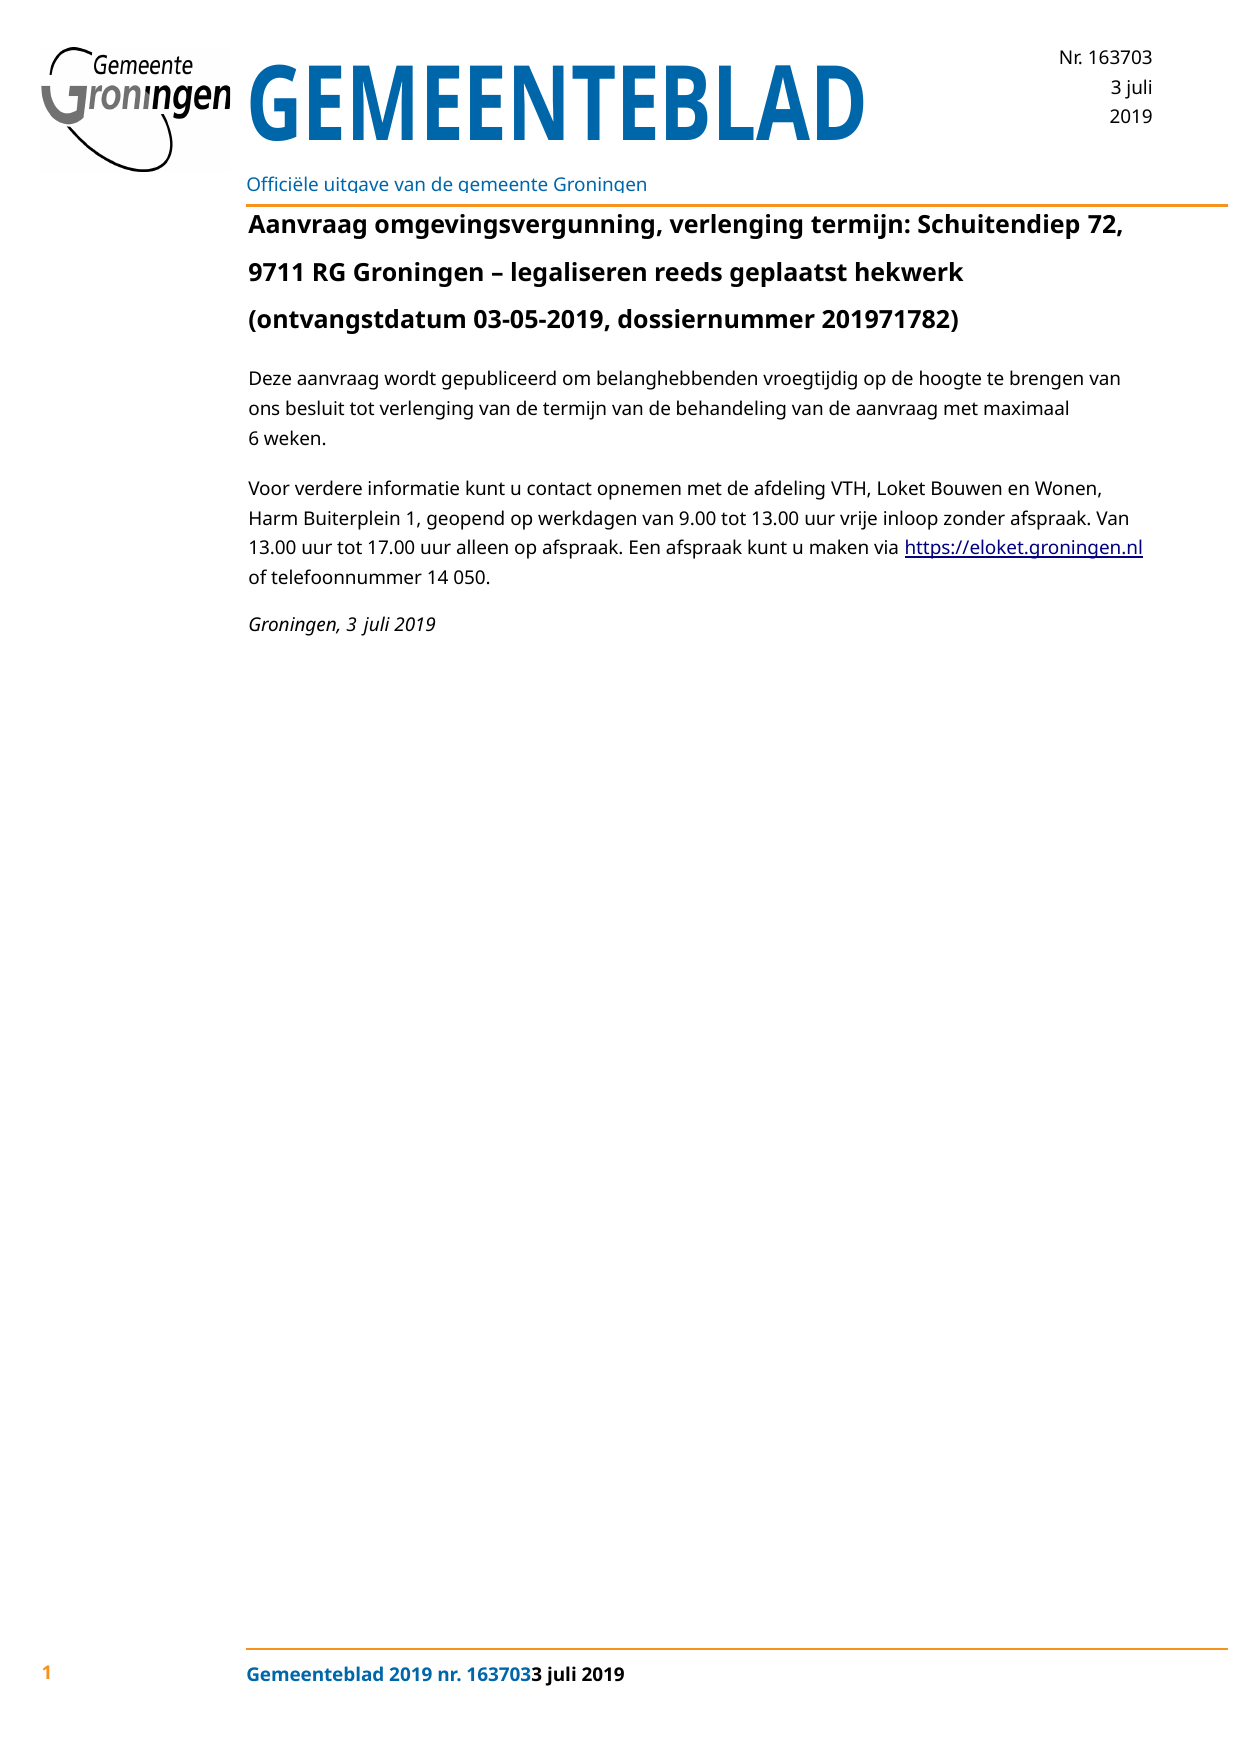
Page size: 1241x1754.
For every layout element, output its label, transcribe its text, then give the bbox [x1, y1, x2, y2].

text Aanvraag omgevingsvergunning, verlenging termijn: Schuitendiep 72, 9711 RG Groningen – legaliseren reeds geplaatst hekwerk (ontvangstdatum 03-05-2019, dossiernummer 201971782) [248, 207, 1152, 336]
picture [41, 47, 231, 172]
text Voor verdere informatie kunt u contact opnemen met de afdeling VTH, Loket Bouwen en Wonen, Harm Buiterplein 1, geopend op werkdagen van 9.00 tot 13.00 uur vrije inloop zonder afspraak. Van 13.00 uur tot 17.00 uur alleen op afspraak. Een afspraak kunt u maken via https://eloket.groningen.nl of telefoonnummer 14 050. [248, 475, 1152, 589]
text Groningen, 3 juli 2019 [248, 612, 1152, 637]
text Deze aanvraag wordt gepubliceerd om belanghebbenden vroegtijdig op de hoogte te brengen van ons besluit tot verlenging van de termijn van de behandeling van de aanvraag met maximaal 6 weken. [248, 366, 1152, 450]
